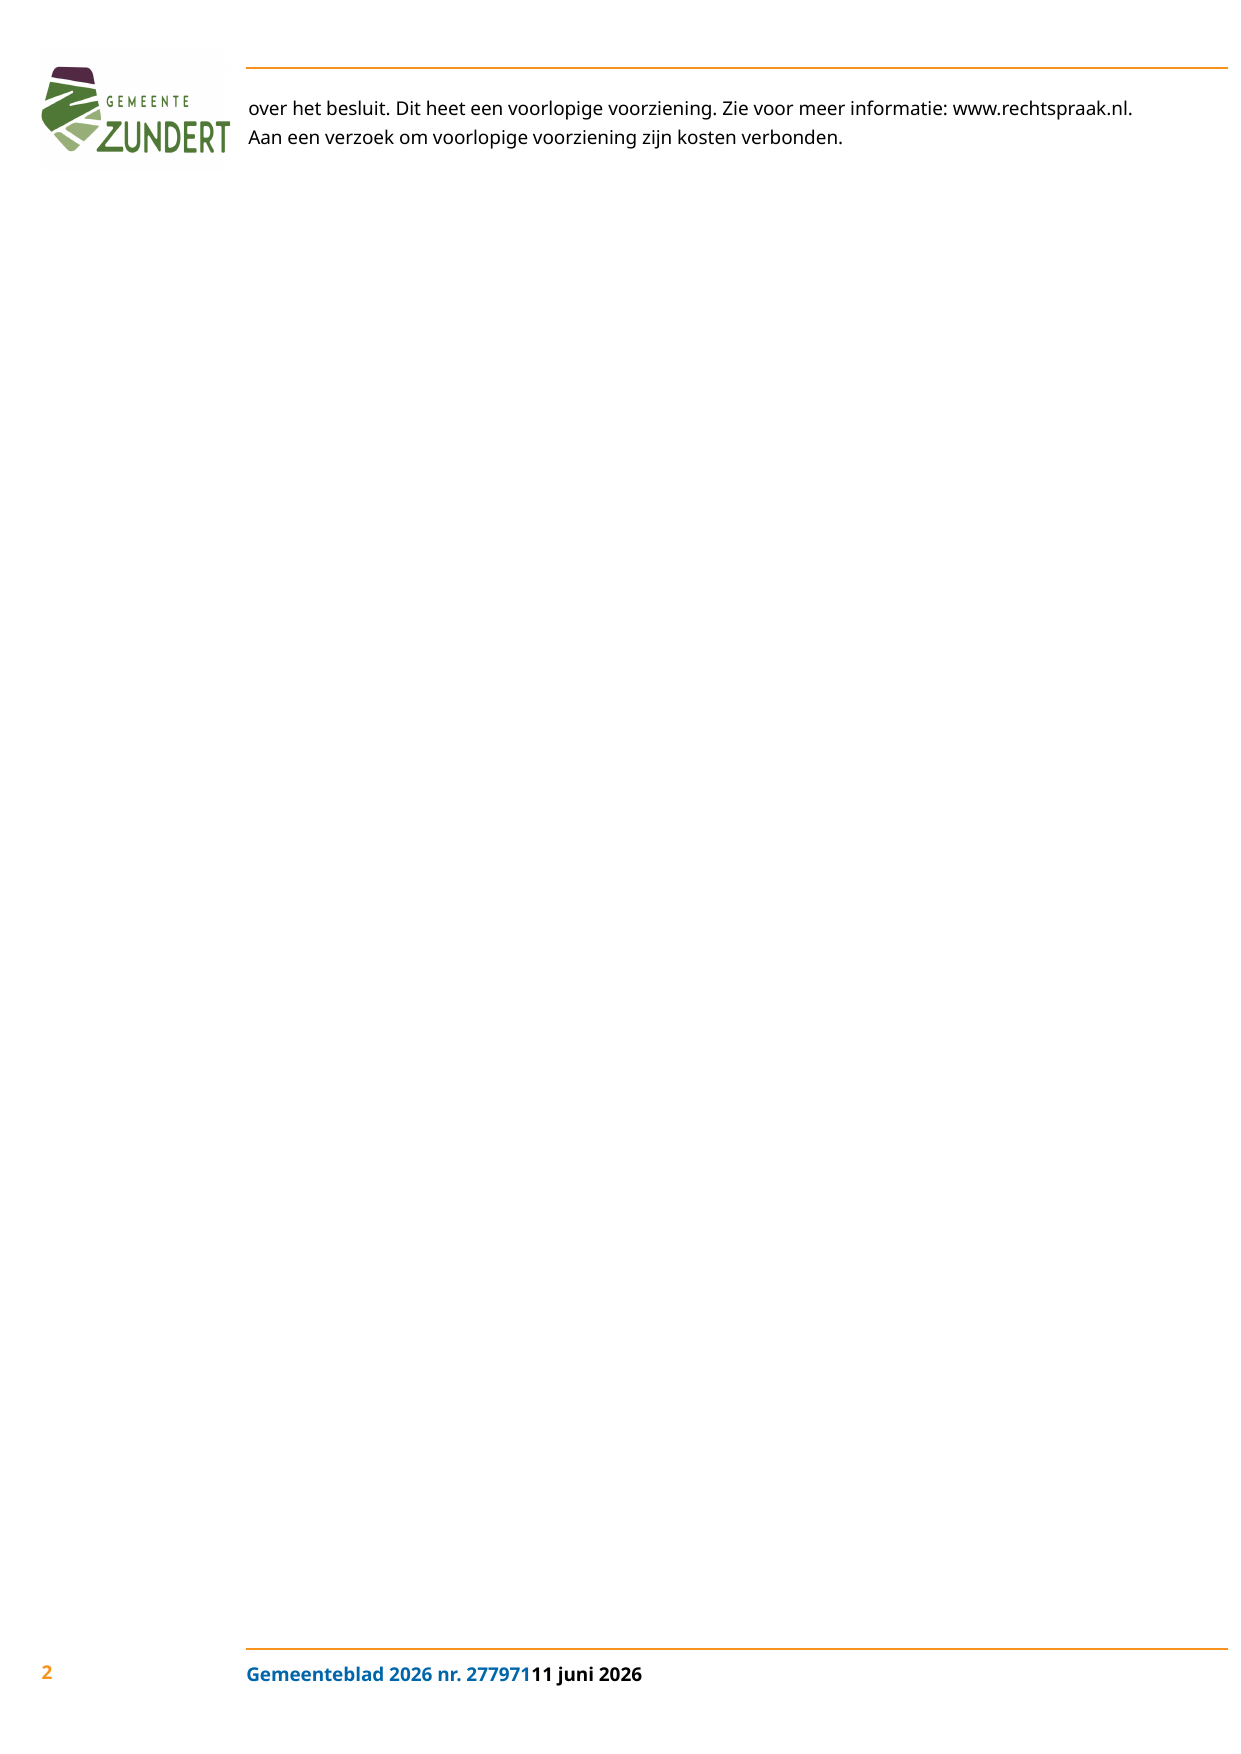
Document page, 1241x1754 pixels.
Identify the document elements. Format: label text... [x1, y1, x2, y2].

text over het besluit. Dit heet een voorlopige voorziening. Zie voor meer informatie: www.rechtspraak.nl. Aan een verzoek om voorlopige voorziening zijn kosten verbonden. [248, 95, 1152, 150]
picture [41, 47, 231, 172]
